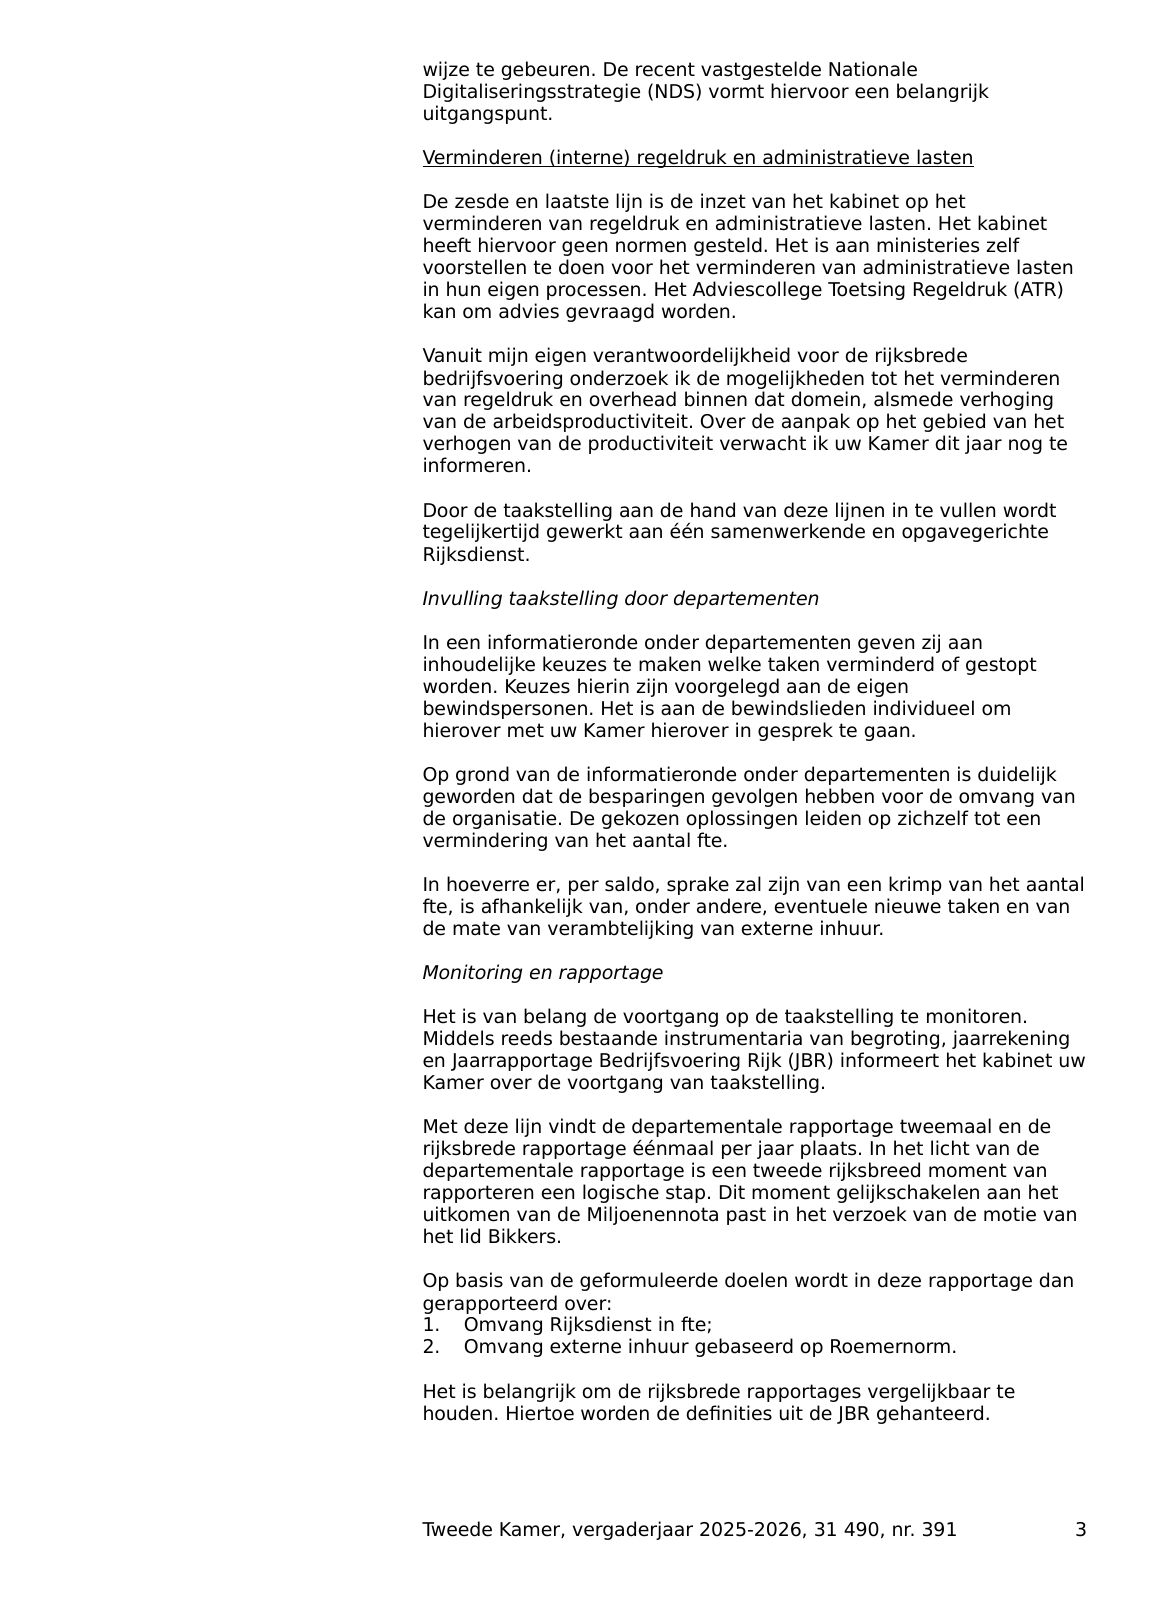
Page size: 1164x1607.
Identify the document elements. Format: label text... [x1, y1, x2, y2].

text 2. Omvang externe inhuur gebaseerd op Roemernorm. [422, 1336, 1087, 1358]
subtitle Invulling taakstelling door departementen [422, 588, 1087, 609]
text Op grond van de informatieronde onder departementen is duidelijk geworden dat de besparingen gevolgen hebben voor de omvang van de organisatie. De gekozen oplossingen leiden op zichzelf tot een vermindering van het aantal fte. [422, 764, 1087, 852]
text wijze te gebeuren. De recent vastgestelde Nationale Digitaliseringsstrategie (NDS) vormt hiervoor een belangrijk uitgangspunt. [422, 59, 1087, 125]
subtitle Monitoring en rapportage [422, 962, 1087, 984]
text Het is van belang de voortgang op de taakstelling te monitoren. Middels reeds bestaande instrumentaria van begroting, jaarrekening en Jaarrapportage Bedrijfsvoering Rijk (JBR) informeert het kabinet uw Kamer over de voortgang van taakstelling. [422, 1006, 1087, 1094]
text 1. Omvang Rijksdienst in fte; [422, 1314, 1087, 1336]
text Op basis van de geformuleerde doelen wordt in deze rapportage dan gerapporteerd over: [422, 1270, 1087, 1314]
text Het is belangrijk om de rijksbrede rapportages vergelijkbaar te houden. Hiertoe worden de definities uit de JBR gehanteerd. [422, 1381, 1087, 1424]
text De zesde en laatste lijn is de inzet van het kabinet op het verminderen van regeldruk en administratieve lasten. Het kabinet heeft hiervoor geen normen gesteld. Het is aan ministeries zelf voorstellen te doen voor het verminderen van administratieve lasten in hun eigen processen. Het Adviescollege Toetsing Regeldruk (ATR) kan om advies gevraagd worden. [422, 191, 1087, 323]
text Vanuit mijn eigen verantwoordelijkheid voor de rijksbrede bedrijfsvoering onderzoek ik de mogelijkheden tot het verminderen van regeldruk en overhead binnen dat domein, alsmede verhoging van de arbeidsproductiviteit. Over de aanpak op het gebied van het verhogen van de productiviteit verwacht ik uw Kamer dit jaar nog te informeren. [422, 345, 1087, 477]
text Met deze lijn vindt de departementale rapportage tweemaal en de rijksbrede rapportage éénmaal per jaar plaats. In het licht van de departementale rapportage is een tweede rijksbreed moment van rapporteren een logische stap. Dit moment gelijkschakelen aan het uitkomen van de Miljoenennota past in het verzoek van de motie van het lid Bikkers. [422, 1116, 1087, 1248]
subtitle Verminderen (interne) regeldruk en administratieve lasten [422, 147, 1087, 169]
text In hoeverre er, per saldo, sprake zal zijn van een krimp van het aantal fte, is afhankelijk van, onder andere, eventuele nieuwe taken en van de mate van verambtelijking van externe inhuur. [422, 874, 1087, 940]
text In een informatieronde onder departementen geven zij aan inhoudelijke keuzes te maken welke taken verminderd of gestopt worden. Keuzes hierin zijn voorgelegd aan de eigen bewindspersonen. Het is aan de bewindslieden individueel om hierover met uw Kamer hierover in gesprek te gaan. [422, 632, 1087, 742]
text Door de taakstelling aan de hand van deze lijnen in te vullen wordt tegelijkertijd gewerkt aan één samenwerkende en opgavegerichte Rijksdienst. [422, 499, 1087, 565]
